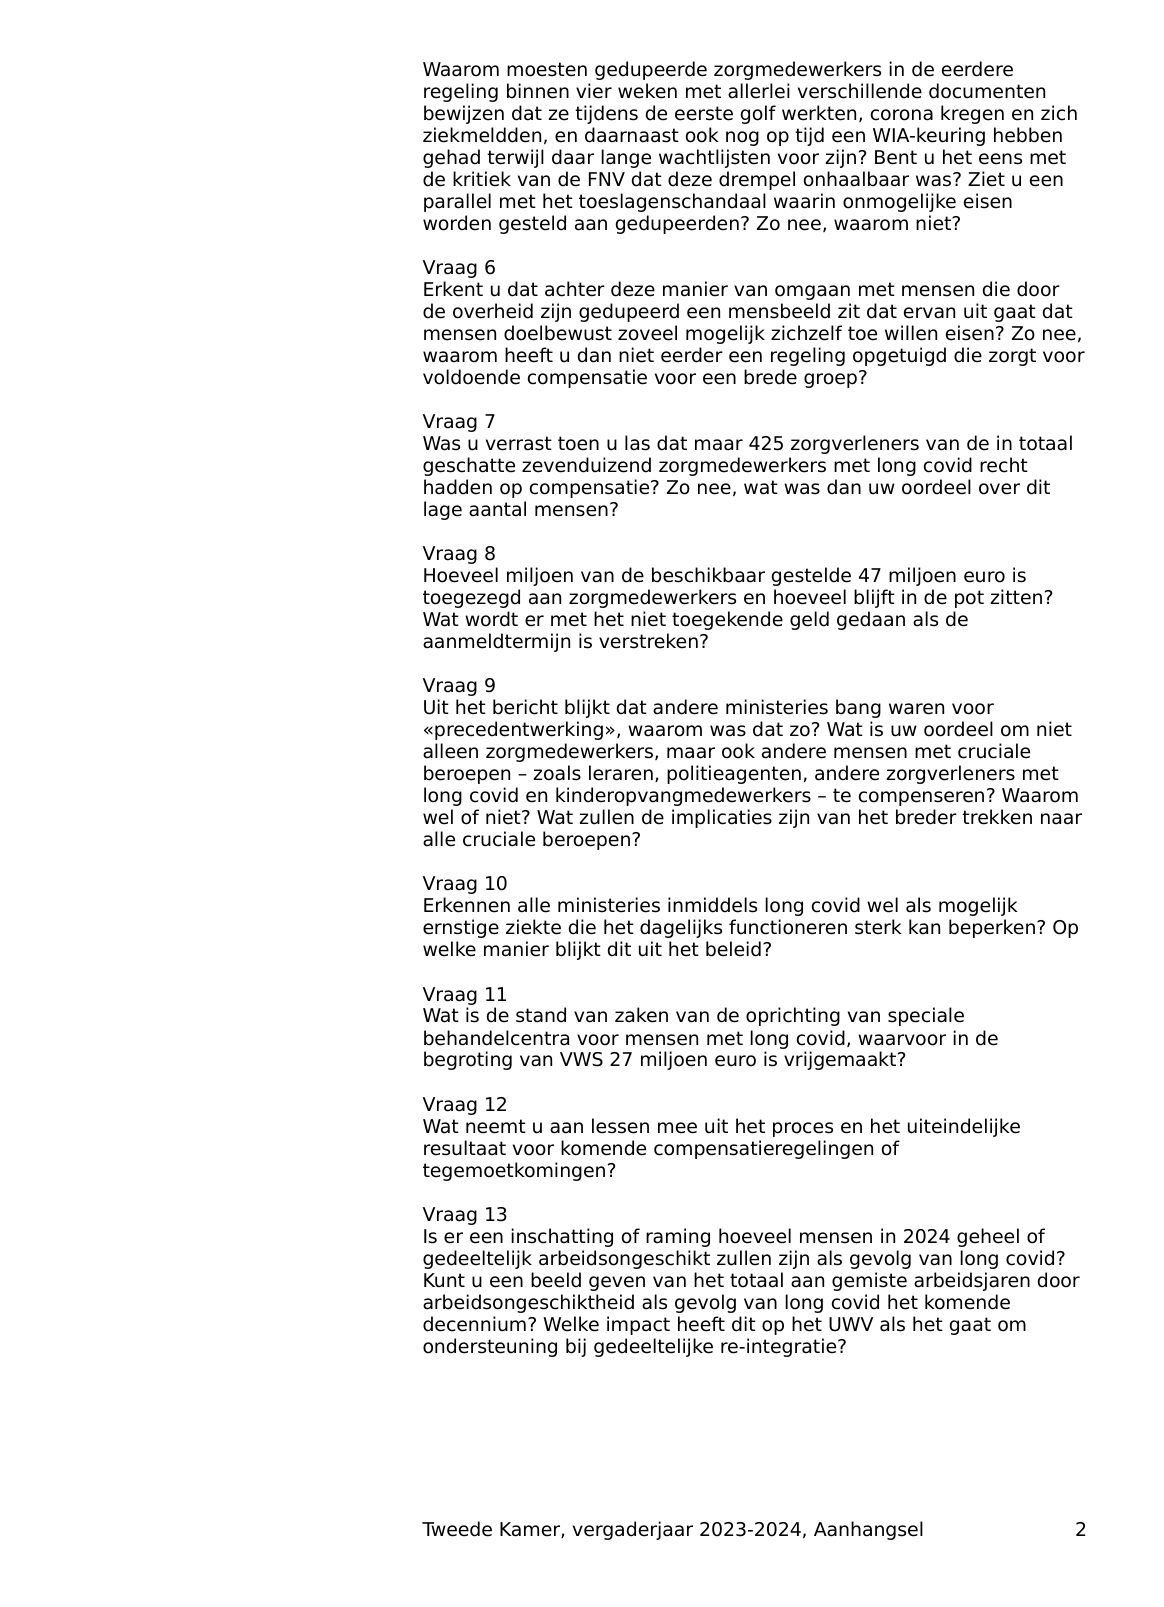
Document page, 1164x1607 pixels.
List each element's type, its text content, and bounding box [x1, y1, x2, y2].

text Was u verrast toen u las dat maar 425 zorgverleners van de in totaal geschatte zevenduizend zorgmedewerkers met long covid recht hadden op compensatie? Zo nee, wat was dan uw oordeel over dit lage aantal mensen? [422, 433, 1087, 521]
text Waarom moesten gedupeerde zorgmedewerkers in de eerdere regeling binnen vier weken met allerlei verschillende documenten bewijzen dat ze tijdens de eerste golf werkten, corona kregen en zich ziekmeldden, en daarnaast ook nog op tijd een WIA-keuring hebben gehad terwijl daar lange wachtlijsten voor zijn? Bent u het eens met de kritiek van de FNV dat deze drempel onhaalbaar was? Ziet u een parallel met het toeslagenschandaal waarin onmogelijke eisen worden gesteld aan gedupeerden? Zo nee, waarom niet? [422, 59, 1087, 235]
text Hoeveel miljoen van de beschikbaar gestelde 47 miljoen euro is toegezegd aan zorgmedewerkers en hoeveel blijft in de pot zitten? Wat wordt er met het niet toegekende geld gedaan als de aanmeldtermijn is verstreken? [422, 565, 1087, 653]
text Vraag 6 [422, 257, 1087, 279]
text Vraag 7 [422, 411, 1087, 433]
text Erkent u dat achter deze manier van omgaan met mensen die door de overheid zijn gedupeerd een mensbeeld zit dat ervan uit gaat dat mensen doelbewust zoveel mogelijk zichzelf toe willen eisen? Zo nee, waarom heeft u dan niet eerder een regeling opgetuigd die zorgt voor voldoende compensatie voor een brede groep? [422, 279, 1087, 389]
text Erkennen alle ministeries inmiddels long covid wel als mogelijk ernstige ziekte die het dagelijks functioneren sterk kan beperken? Op welke manier blijkt dit uit het beleid? [422, 895, 1087, 961]
text Vraag 12 [422, 1093, 1087, 1116]
text Vraag 11 [422, 983, 1087, 1005]
text Is er een inschatting of raming hoeveel mensen in 2024 geheel of gedeeltelijk arbeidsongeschikt zullen zijn als gevolg van long covid? Kunt u een beeld geven van het totaal aan gemiste arbeidsjaren door arbeidsongeschiktheid als gevolg van long covid het komende decennium? Welke impact heeft dit op het UWV als het gaat om ondersteuning bij gedeeltelijke re-integratie? [422, 1226, 1087, 1357]
text Vraag 13 [422, 1204, 1087, 1226]
text Wat is de stand van zaken van de oprichting van speciale behandelcentra voor mensen met long covid, waarvoor in de begroting van VWS 27 miljoen euro is vrijgemaakt? [422, 1005, 1087, 1071]
text Vraag 10 [422, 873, 1087, 895]
text Wat neemt u aan lessen mee uit het proces en het uiteindelijke resultaat voor komende compensatieregelingen of tegemoetkomingen? [422, 1116, 1087, 1181]
text Vraag 9 [422, 675, 1087, 697]
text Uit het bericht blijkt dat andere ministeries bang waren voor «precedentwerking», waarom was dat zo? Wat is uw oordeel om niet alleen zorgmedewerkers, maar ook andere mensen met cruciale beroepen – zoals leraren, politieagenten, andere zorgverleners met long covid en kinderopvangmedewerkers – te compenseren? Waarom wel of niet? Wat zullen de implicaties zijn van het breder trekken naar alle cruciale beroepen? [422, 697, 1087, 851]
text Vraag 8 [422, 543, 1087, 565]
